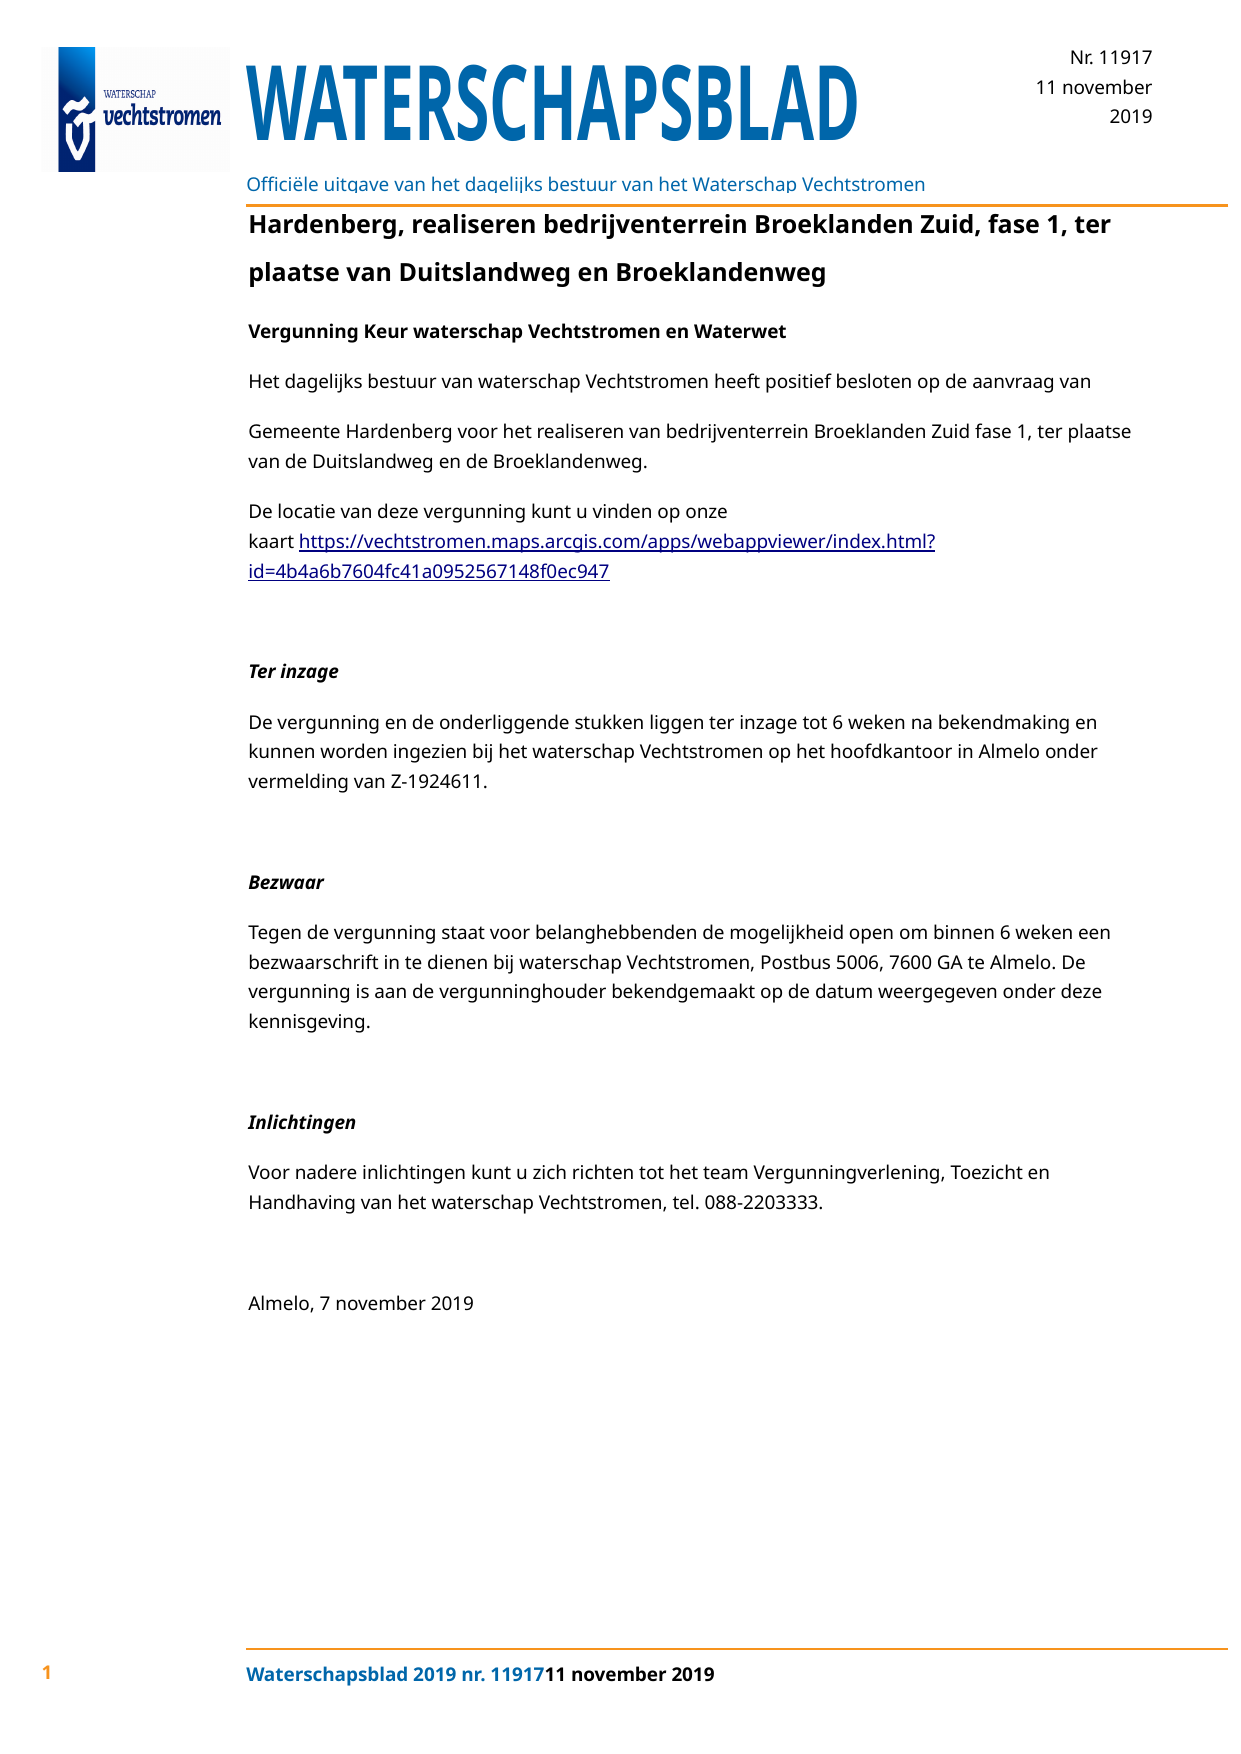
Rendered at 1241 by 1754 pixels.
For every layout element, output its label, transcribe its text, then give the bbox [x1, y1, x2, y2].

text Tegen de vergunning staat voor belanghebbenden de mogelijkheid open om binnen 6 weken een bezwaarschrift in te dienen bij waterschap Vechtstromen, Postbus 5006, 7600 GA te Almelo. De vergunning is aan de vergunninghouder bekendgemaakt op de datum weergegeven onder deze kennisgeving. [248, 919, 1152, 1034]
picture [41, 47, 231, 172]
text Almelo, 7 november 2019 [248, 1290, 1152, 1316]
text Ter inzage [248, 659, 1152, 684]
text De locatie van deze vergunning kunt u vinden op onze kaart https://vechtstromen.maps.arcgis.com/apps/webappviewer/index.html?id=4b4a6b7604fc41a0952567148f0ec947 [248, 499, 1152, 584]
text Het dagelijks bestuur van waterschap Vechtstromen heeft positief besloten op de aanvraag van [248, 368, 1152, 394]
text Bezwaar [248, 869, 1152, 895]
text Vergunning Keur waterschap Vechtstromen en Waterwet [248, 318, 1152, 344]
text Gemeente Hardenberg voor het realiseren van bedrijventerrein Broeklanden Zuid fase 1, ter plaatse van de Duitslandweg en de Broeklandenweg. [248, 419, 1152, 474]
text De vergunning en de onderliggende stukken liggen ter inzage tot 6 weken na bekendmaking en kunnen worden ingezien bij het waterschap Vechtstromen op het hoofdkantoor in Almelo onder vermelding van Z-1924611. [248, 709, 1152, 794]
text Inlichtingen [248, 1109, 1152, 1135]
text Voor nadere inlichtingen kunt u zich richten tot het team Vergunningverlening, Toezicht en Handhaving van het waterschap Vechtstromen, tel. 088-2203333. [248, 1159, 1152, 1215]
text Hardenberg, realiseren bedrijventerrein Broeklanden Zuid, fase 1, ter plaatse van Duitslandweg en Broeklandenweg [248, 207, 1152, 288]
